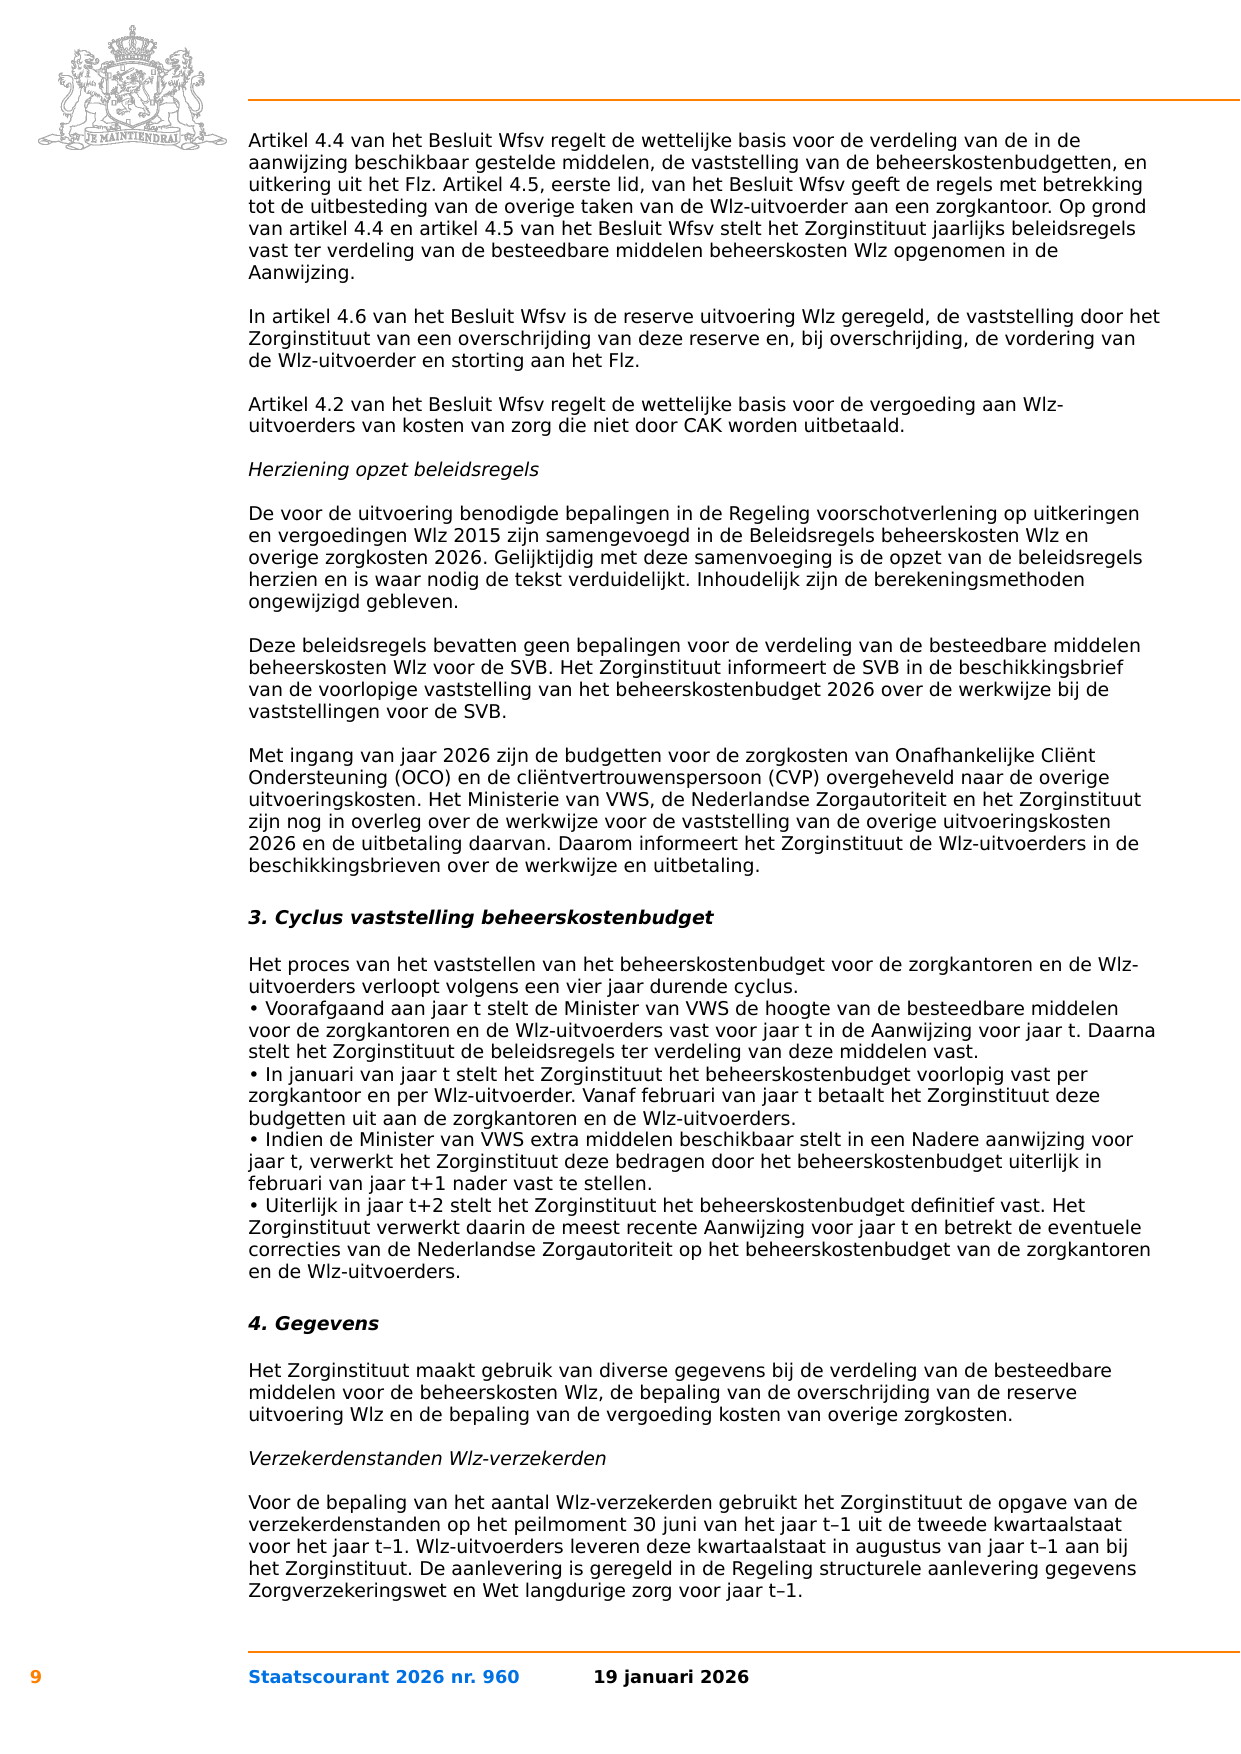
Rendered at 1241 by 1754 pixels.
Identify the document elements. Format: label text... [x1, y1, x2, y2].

picture [38, 25, 227, 150]
subtitle Verzekerdenstanden Wlz-verzekerden [248, 1448, 1163, 1470]
subtitle 4. Gegevens [248, 1313, 1163, 1335]
text • Voorafgaand aan jaar t stelt de Minister van VWS de hoogte van de besteedbare middelen voor de zorgkantoren en de Wlz-uitvoerders vast voor jaar t in de Aanwijzing voor jaar t. Daarna stelt het Zorginstituut de beleidsregels ter verdeling van deze middelen vast. [248, 997, 1163, 1063]
text Met ingang van jaar 2026 zijn de budgetten voor de zorgkosten van Onafhankelijke Cliënt Ondersteuning (OCO) en de cliëntvertrouwenspersoon (CVP) overgeheveld naar de overige uitvoeringskosten. Het Ministerie van VWS, de Nederlandse Zorgautoriteit en het Zorginstituut zijn nog in overleg over de werkwijze voor de vaststelling van de overige uitvoeringskosten 2026 en de uitbetaling daarvan. Daarom informeert het Zorginstituut de Wlz-uitvoerders in de beschikkingsbrieven over de werkwijze en uitbetaling. [248, 745, 1163, 877]
text Artikel 4.4 van het Besluit Wfsv regelt de wettelijke basis voor de verdeling van de in de aanwijzing beschikbaar gestelde middelen, de vaststelling van de beheerskostenbudgetten, en uitkering uit het Flz. Artikel 4.5, eerste lid, van het Besluit Wfsv geeft de regels met betrekking tot de uitbesteding van de overige taken van de Wlz-uitvoerder aan een zorgkantoor. Op grond van artikel 4.4 en artikel 4.5 van het Besluit Wfsv stelt het Zorginstituut jaarlijks beleidsregels vast ter verdeling van de besteedbare middelen beheerskosten Wlz opgenomen in de Aanwijzing. [248, 130, 1163, 284]
text Deze beleidsregels bevatten geen bepalingen voor de verdeling van de besteedbare middelen beheerskosten Wlz voor de SVB. Het Zorginstituut informeert de SVB in de beschikkingsbrief van de voorlopige vaststelling van het beheerskostenbudget 2026 over de werkwijze bij de vaststellingen voor de SVB. [248, 635, 1163, 723]
subtitle Herziening opzet beleidsregels [248, 459, 1163, 481]
text In artikel 4.6 van het Besluit Wfsv is de reserve uitvoering Wlz geregeld, de vaststelling door het Zorginstituut van een overschrijding van deze reserve en, bij overschrijding, de vordering van de Wlz-uitvoerder en storting aan het Flz. [248, 306, 1163, 372]
text Het proces van het vaststellen van het beheerskostenbudget voor de zorgkantoren en de Wlz-uitvoerders verloopt volgens een vier jaar durende cyclus. [248, 953, 1163, 997]
text • Uiterlijk in jaar t+2 stelt het Zorginstituut het beheerskostenbudget definitief vast. Het Zorginstituut verwerkt daarin de meest recente Aanwijzing voor jaar t en betrekt de eventuele correcties van de Nederlandse Zorgautoriteit op het beheerskostenbudget van de zorgkantoren en de Wlz-uitvoerders. [248, 1195, 1163, 1283]
text Het Zorginstituut maakt gebruik van diverse gegevens bij de verdeling van de besteedbare middelen voor de beheerskosten Wlz, de bepaling van de overschrijding van de reserve uitvoering Wlz en de bepaling van de vergoeding kosten van overige zorgkosten. [248, 1360, 1163, 1426]
subtitle 3. Cyclus vaststelling beheerskostenbudget [248, 907, 1163, 928]
text De voor de uitvoering benodigde bepalingen in de Regeling voorschotverlening op uitkeringen en vergoedingen Wlz 2015 zijn samengevoegd in de Beleidsregels beheerskosten Wlz en overige zorgkosten 2026. Gelijktijdig met deze samenvoeging is de opzet van de beleidsregels herzien en is waar nodig de tekst verduidelijkt. Inhoudelijk zijn de berekeningsmethoden ongewijzigd gebleven. [248, 503, 1163, 613]
text Voor de bepaling van het aantal Wlz-verzekerden gebruikt het Zorginstituut de opgave van de verzekerdenstanden op het peilmoment 30 juni van het jaar t–1 uit de tweede kwartaalstaat voor het jaar t–1. Wlz-uitvoerders leveren deze kwartaalstaat in augustus van jaar t–1 aan bij het Zorginstituut. De aanlevering is geregeld in de Regeling structurele aanlevering gegevens Zorgverzekeringswet en Wet langdurige zorg voor jaar t–1. [248, 1492, 1163, 1602]
text Artikel 4.2 van het Besluit Wfsv regelt de wettelijke basis voor de vergoeding aan Wlz-uitvoerders van kosten van zorg die niet door CAK worden uitbetaald. [248, 393, 1163, 437]
text • In januari van jaar t stelt het Zorginstituut het beheerskostenbudget voorlopig vast per zorgkantoor en per Wlz-uitvoerder. Vanaf februari van jaar t betaalt het Zorginstituut deze budgetten uit aan de zorgkantoren en de Wlz-uitvoerders. [248, 1063, 1163, 1129]
text • Indien de Minister van VWS extra middelen beschikbaar stelt in een Nadere aanwijzing voor jaar t, verwerkt het Zorginstituut deze bedragen door het beheerskostenbudget uiterlijk in februari van jaar t+1 nader vast te stellen. [248, 1129, 1163, 1195]
